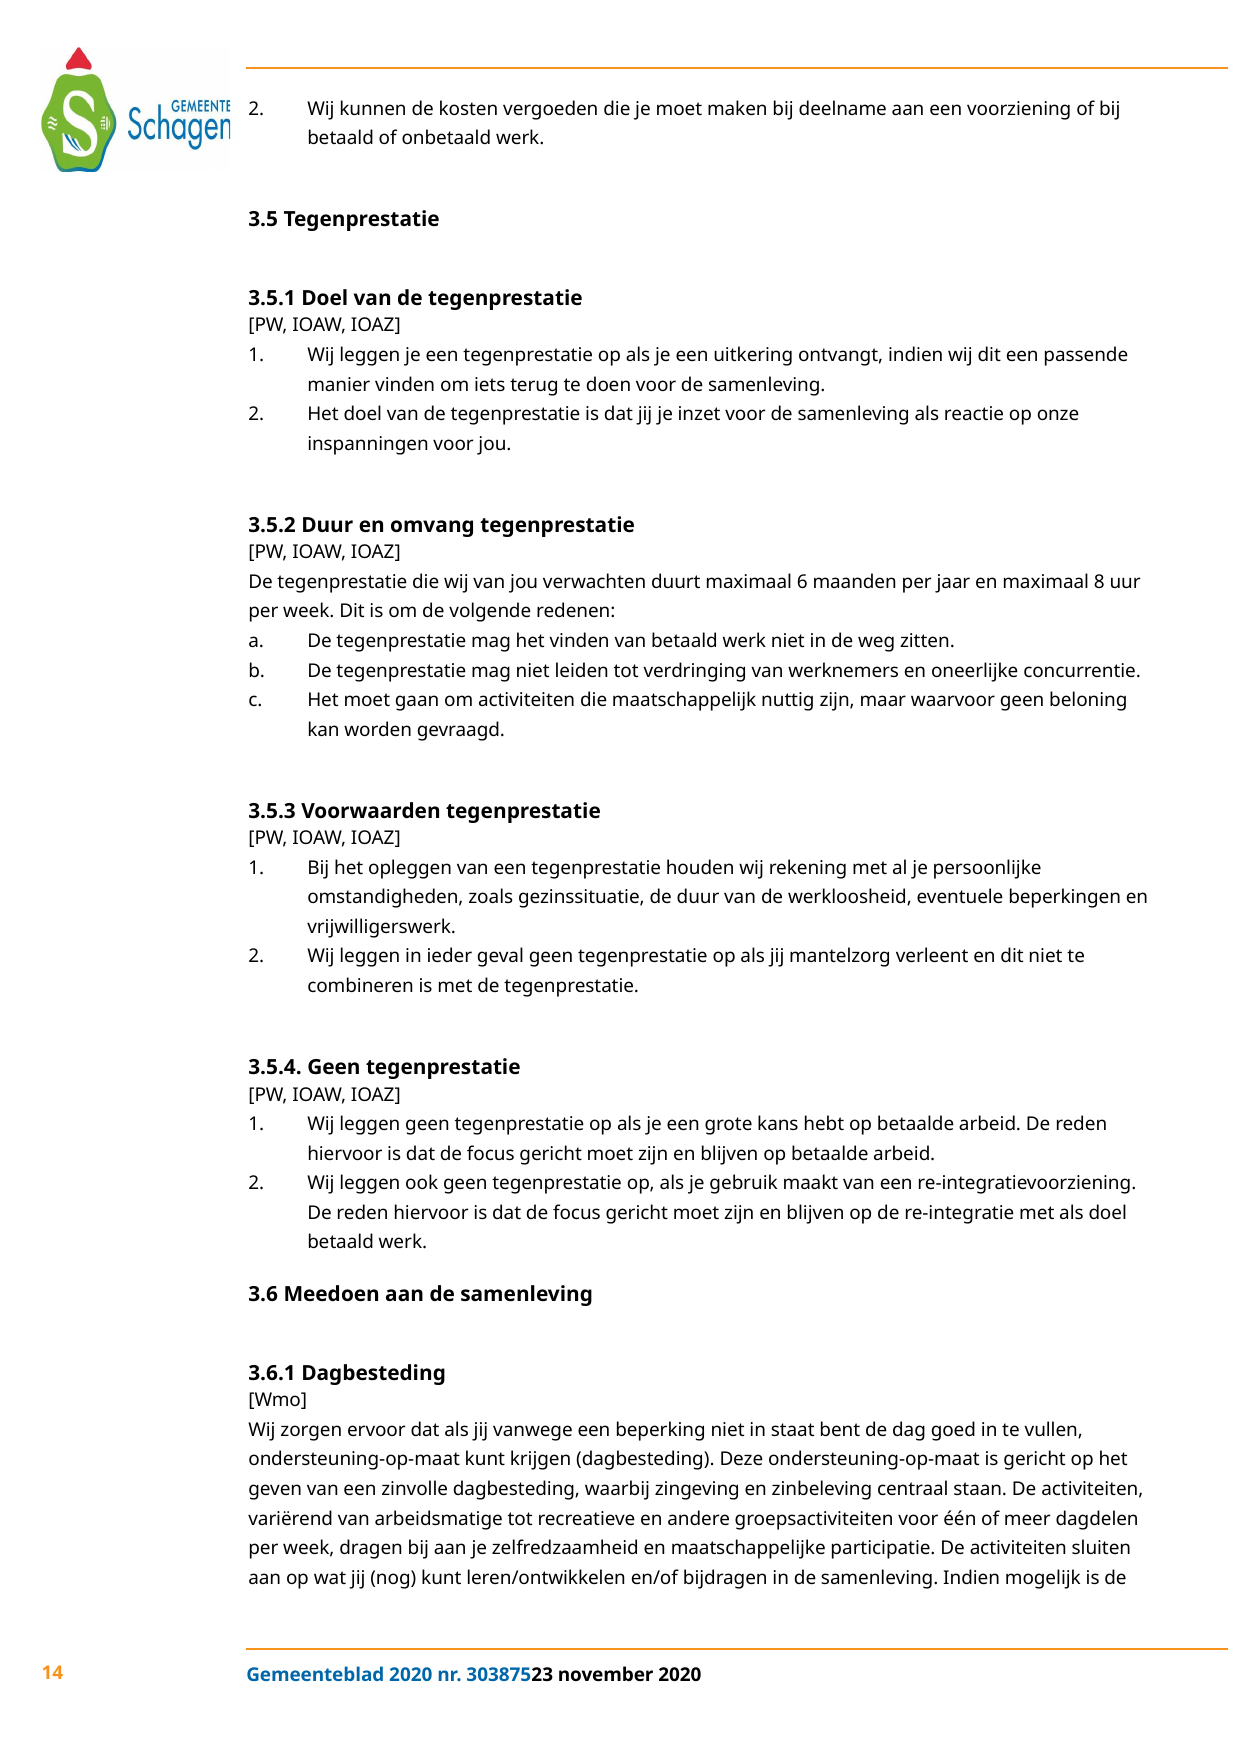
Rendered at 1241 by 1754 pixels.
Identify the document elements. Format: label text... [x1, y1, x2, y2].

list De tegenprestatie mag niet leiden tot verdringing van werknemers en oneerlijke concurrentie. [248, 657, 1152, 682]
list Wij kunnen de kosten vergoeden die je moet maken bij deelname aan een voorziening of bij betaald of onbetaald werk. [248, 95, 1152, 150]
text 3.5.1 Doel van de tegenprestatie [248, 283, 1152, 312]
text [PW, IOAW, IOAZ] [248, 824, 1152, 850]
text [PW, IOAW, IOAZ] [248, 1081, 1152, 1106]
list Het moet gaan om activiteiten die maatschappelijk nuttig zijn, maar waarvoor geen beloning kan worden gevraagd. [248, 686, 1152, 742]
text [PW, IOAW, IOAZ] [248, 538, 1152, 564]
list Wij leggen in ieder geval geen tegenprestatie op als jij mantelzorg verleent en dit niet te combineren is met de tegenprestatie. [248, 943, 1152, 998]
picture [41, 47, 231, 172]
list De tegenprestatie mag het vinden van betaald werk niet in de weg zitten. [248, 627, 1152, 653]
text 3.5 Tegenprestatie [248, 204, 1152, 233]
list Bij het opleggen van een tegenprestatie houden wij rekening met al je persoonlijke omstandigheden, zoals gezinssituatie, de duur van de werkloosheid, eventuele beperkingen en vrijwilligerswerk. [248, 854, 1152, 939]
text 3.6 Meedoen aan de samenleving [248, 1279, 1152, 1307]
text [Wmo] [248, 1386, 1152, 1412]
text De tegenprestatie die wij van jou verwachten duurt maximaal 6 maanden per jaar en maximaal 8 uur per week. Dit is om de volgende redenen: [248, 568, 1152, 623]
text Wij zorgen ervoor dat als jij vanwege een beperking niet in staat bent de dag goed in te vullen, ondersteuning-op-maat kunt krijgen (dagbesteding). Deze ondersteuning-op-maat is gericht op het geven van een zinvolle dagbesteding, waarbij zingeving en zinbeleving centraal staan. De activiteiten, variërend van arbeidsmatige tot recreatieve en andere groepsactiviteiten voor één of meer dagdelen per week, dragen bij aan je zelfredzaamheid en maatschappelijke participatie. De activiteiten sluiten aan op wat jij (nog) kunt leren/ontwikkelen en/of bijdragen in de samenleving. Indien mogelijk is de [248, 1416, 1152, 1589]
list Wij leggen geen tegenprestatie op als je een grote kans hebt op betaalde arbeid. De reden hiervoor is dat de focus gericht moet zijn en blijven op betaalde arbeid. [248, 1110, 1152, 1166]
text 3.5.2 Duur en omvang tegenprestatie [248, 510, 1152, 538]
list Wij leggen ook geen tegenprestatie op, als je gebruik maakt van een re-integratievoorziening. De reden hiervoor is dat de focus gericht moet zijn en blijven op de re-integratie met als doel betaald werk. [248, 1169, 1152, 1254]
text 3.5.4. Geen tegenprestatie [248, 1052, 1152, 1081]
list Wij leggen je een tegenprestatie op als je een uitkering ontvangt, indien wij dit een passende manier vinden om iets terug te doen voor de samenleving. [248, 341, 1152, 397]
list Het doel van de tegenprestatie is dat jij je inzet voor de samenleving als reactie op onze inspanningen voor jou. [248, 400, 1152, 456]
text 3.5.3 Voorwaarden tegenprestatie [248, 796, 1152, 824]
text 3.6.1 Dagbesteding [248, 1358, 1152, 1386]
text [PW, IOAW, IOAZ] [248, 312, 1152, 337]
